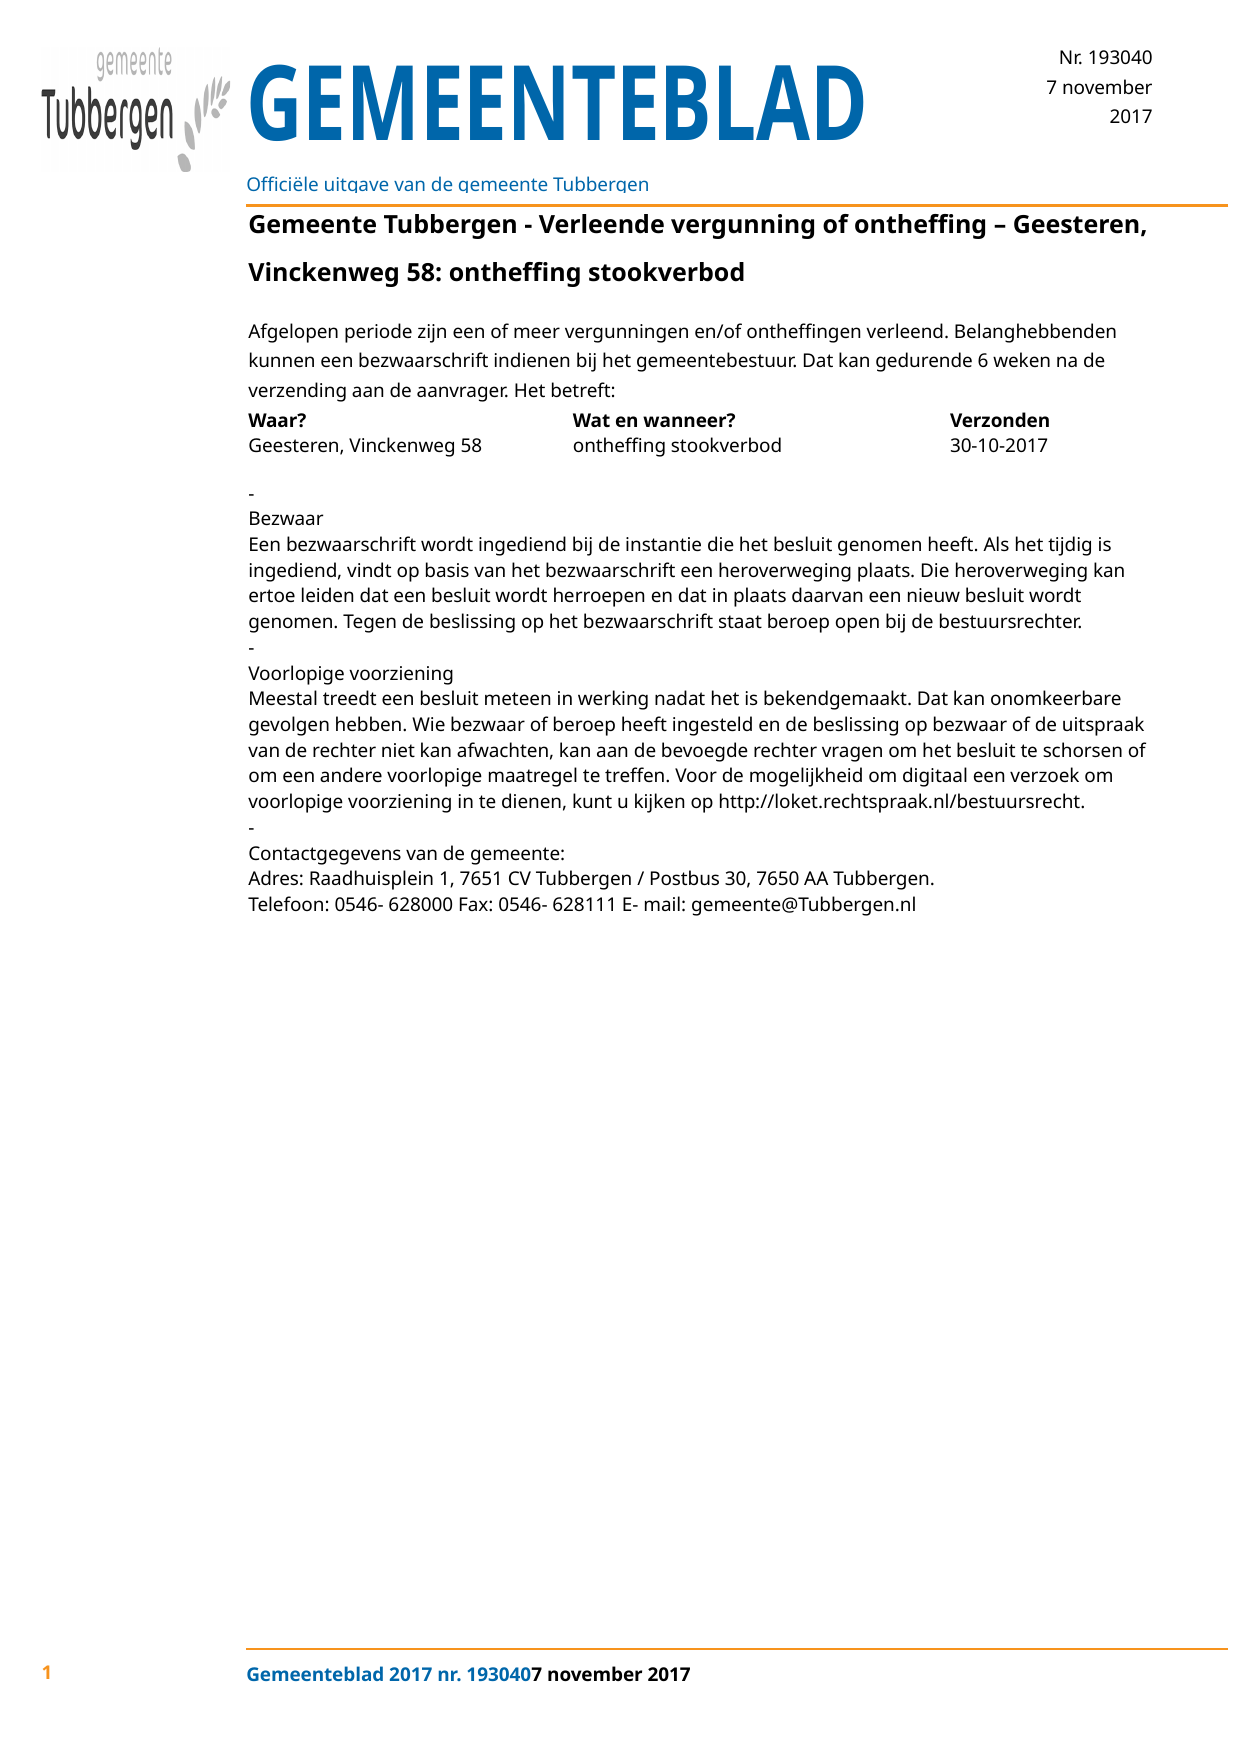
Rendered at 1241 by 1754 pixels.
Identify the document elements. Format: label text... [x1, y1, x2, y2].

text Telefoon: 0546- 628000 Fax: 0546- 628111 E- mail: gemeente@Tubbergen.nl [248, 891, 1152, 917]
table_cell ontheffing stookverbod [573, 433, 950, 458]
text - [248, 634, 1152, 660]
text Meestal treedt een besluit meteen in werking nadat het is bekendgemaakt. Dat kan onomkeerbare gevolgen hebben. Wie bezwaar of beroep heeft ingesteld en de beslissing op bezwaar of de uitspraak van de rechter niet kan afwachten, kan aan de bevoegde rechter vragen om het besluit te schorsen of om een andere voorlopige maatregel te treffen. Voor de mogelijkheid om digitaal een verzoek om voorlopige voorziening in te dienen, kunt u kijken op http://loket.rechtspraak.nl/bestuursrecht. [248, 686, 1152, 814]
table_cell Geesteren, Vinckenweg 58 [248, 433, 573, 458]
text Contactgegevens van de gemeente: [248, 840, 1152, 866]
text Bezwaar [248, 505, 1152, 531]
table_header Wat en wanneer? [573, 407, 950, 432]
text Gemeente Tubbergen - Verleende vergunning of ontheffing – Geesteren, Vinckenweg 58: ontheffing stookverbod [248, 207, 1152, 288]
text Een bezwaarschrift wordt ingediend bij de instantie die het besluit genomen heeft. Als het tijdig is ingediend, vindt op basis van het bezwaarschrift een heroverweging plaats. Die heroverweging kan ertoe leiden dat een besluit wordt herroepen en dat in plaats daarvan een nieuw besluit wordt genomen. Tegen de beslissing op het bezwaarschrift staat beroep open bij de bestuursrechter. [248, 531, 1152, 634]
text Adres: Raadhuisplein 1, 7651 CV Tubbergen / Postbus 30, 7650 AA Tubbergen. [248, 866, 1152, 891]
picture [41, 47, 231, 172]
table_header Verzonden [950, 407, 1152, 432]
text Voorlopige voorziening [248, 660, 1152, 686]
text - [248, 480, 1152, 505]
table_cell 30-10-2017 [950, 433, 1152, 458]
table_header Waar? [248, 407, 573, 432]
text - [248, 814, 1152, 840]
text Afgelopen periode zijn een of meer vergunningen en/of ontheffingen verleend. Belanghebbenden kunnen een bezwaarschrift indienen bij het gemeentebestuur. Dat kan gedurende 6 weken na de verzending aan de aanvrager. Het betreft: [248, 318, 1152, 403]
